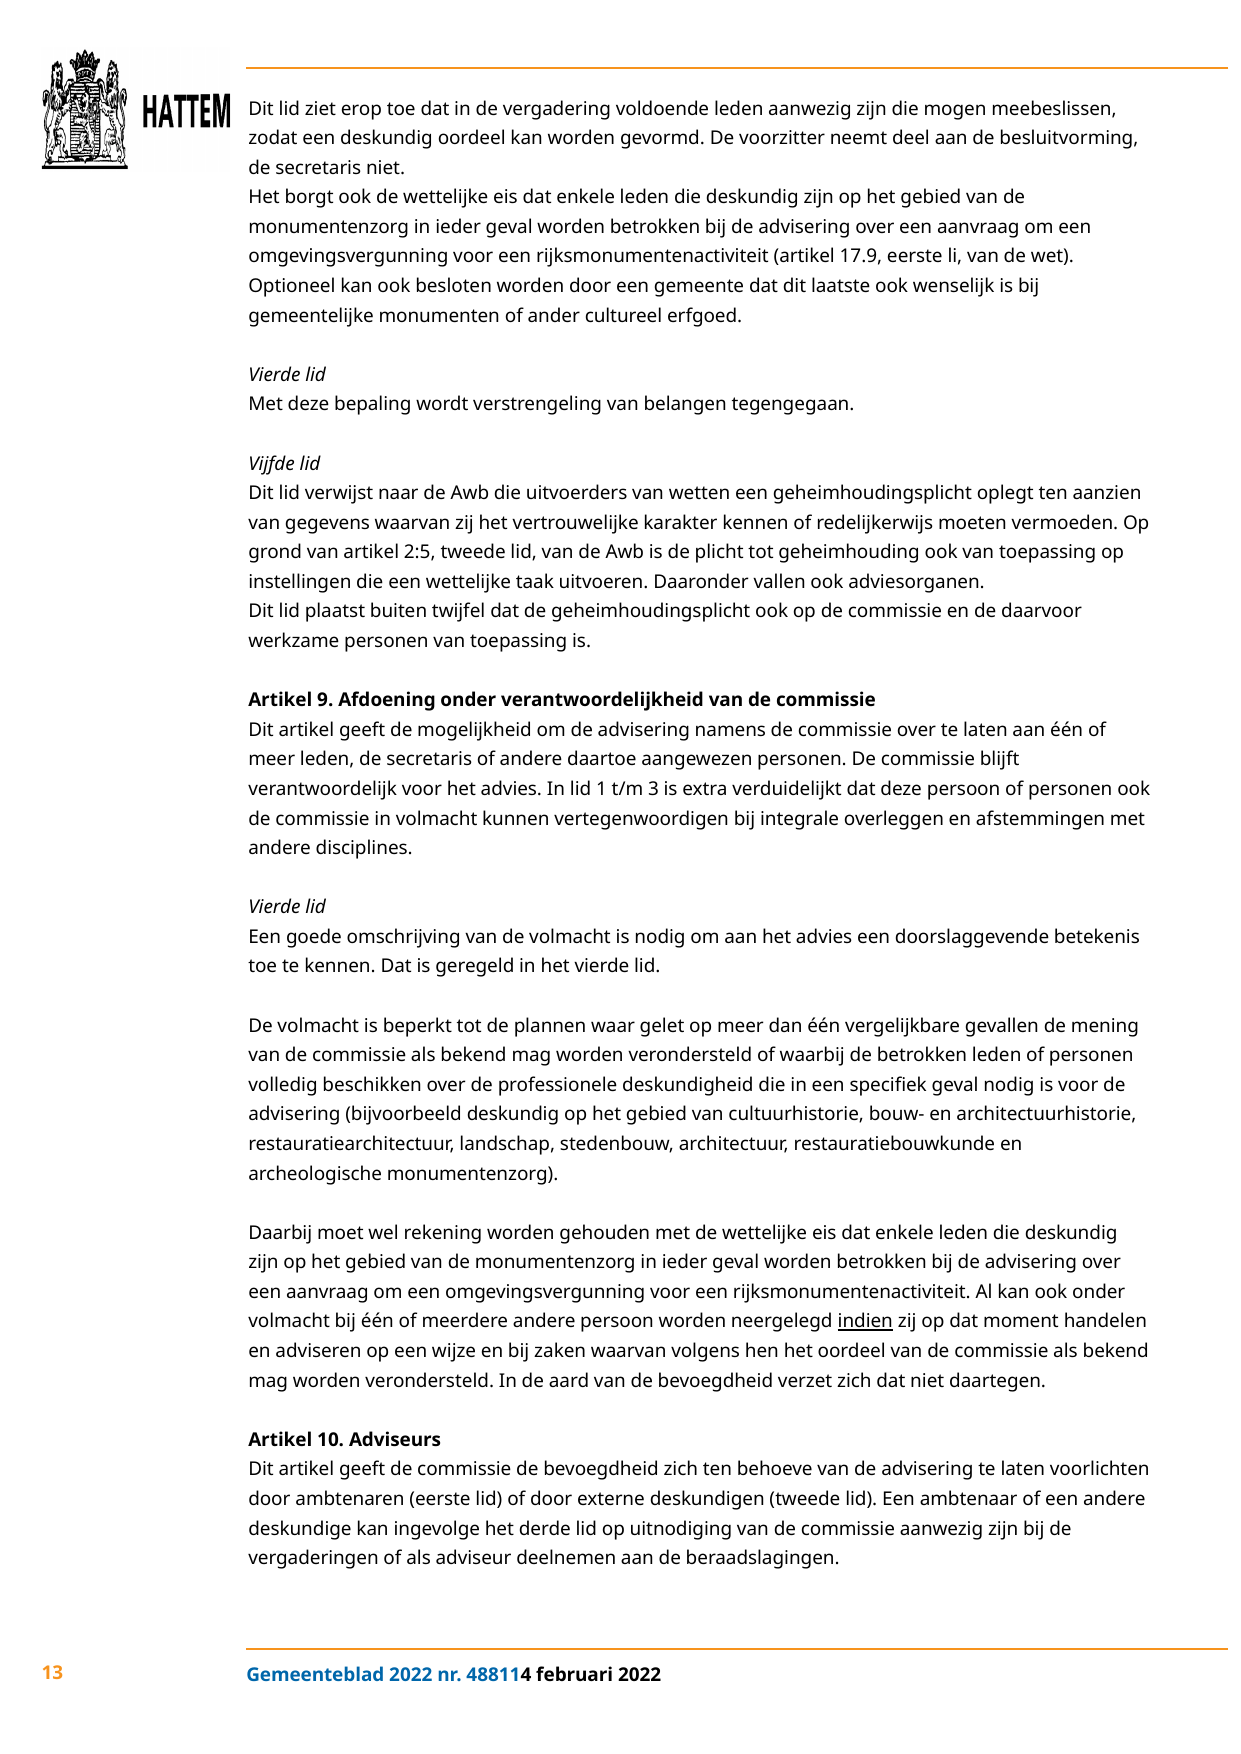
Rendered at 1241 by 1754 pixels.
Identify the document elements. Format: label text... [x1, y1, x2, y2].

text Vierde lid [248, 361, 1152, 387]
text Dit lid verwijst naar de Awb die uitvoerders van wetten een geheimhoudingsplicht oplegt ten aanzien van gegevens waarvan zij het vertrouwelijke karakter kennen of redelijkerwijs moeten vermoeden. Op grond van artikel 2:5, tweede lid, van de Awb is de plicht tot geheimhouding ook van toepassing op instellingen die een wettelijke taak uitvoeren. Daaronder vallen ook adviesorganen. [248, 479, 1152, 594]
text De volmacht is beperkt tot de plannen waar gelet op meer dan één vergelijkbare gevallen de mening van de commissie als bekend mag worden verondersteld of waarbij de betrokken leden of personen volledig beschikken over de professionele deskundigheid die in een specifiek geval nodig is voor de advisering (bijvoorbeeld deskundig op het gebied van cultuurhistorie, bouw- en architectuurhistorie, restauratiearchitectuur, landschap, stedenbouw, architectuur, restauratiebouwkunde en archeologische monumentenzorg). [248, 1012, 1152, 1186]
text Dit artikel geeft de commissie de bevoegdheid zich ten behoeve van de advisering te laten voorlichten door ambtenaren (eerste lid) of door externe deskundigen (tweede lid). Een ambtenaar of een andere deskundige kan ingevolge het derde lid op uitnodiging van de commissie aanwezig zijn bij de vergaderingen of als adviseur deelnemen aan de beraadslagingen. [248, 1456, 1152, 1570]
picture [41, 47, 231, 172]
text Dit artikel geeft de mogelijkheid om de advisering namens de commissie over te laten aan één of meer leden, de secretaris of andere daartoe aangewezen personen. De commissie blijft verantwoordelijk voor het advies. In lid 1 t/m 3 is extra verduidelijkt dat deze persoon of personen ook de commissie in volmacht kunnen vertegenwoordigen bij integrale overleggen en afstemmingen met andere disciplines. [248, 716, 1152, 860]
text Daarbij moet wel rekening worden gehouden met de wettelijke eis dat enkele leden die deskundig zijn op het gebied van de monumentenzorg in ieder geval worden betrokken bij de advisering over een aanvraag om een omgevingsvergunning voor een rijksmonumentenactiviteit. Al kan ook onder volmacht bij één of meerdere andere persoon worden neergelegd indien zij op dat moment handelen en adviseren op een wijze en bij zaken waarvan volgens hen het oordeel van de commissie als bekend mag worden verondersteld. In de aard van de bevoegdheid verzet zich dat niet daartegen. [248, 1219, 1152, 1393]
text Dit lid ziet erop toe dat in de vergadering voldoende leden aanwezig zijn die mogen meebeslissen, zodat een deskundig oordeel kan worden gevormd. De voorzitter neemt deel aan de besluitvorming, de secretaris niet. [248, 95, 1152, 180]
text Artikel 9. Afdoening onder verantwoordelijkheid van de commissie [248, 686, 1152, 712]
text Een goede omschrijving van de volmacht is nodig om aan het advies een doorslaggevende betekenis toe te kennen. Dat is geregeld in het vierde lid. [248, 923, 1152, 978]
text Artikel 10. Adviseurs [248, 1426, 1152, 1452]
text Vierde lid [248, 893, 1152, 919]
text Dit lid plaatst buiten twijfel dat de geheimhoudingsplicht ook op de commissie en de daarvoor werkzame personen van toepassing is. [248, 598, 1152, 653]
text Vijfde lid [248, 450, 1152, 476]
text Met deze bepaling wordt verstrengeling van belangen tegengegaan. [248, 391, 1152, 416]
text Het borgt ook de wettelijke eis dat enkele leden die deskundig zijn op het gebied van de monumentenzorg in ieder geval worden betrokken bij de advisering over een aanvraag om een omgevingsvergunning voor een rijksmonumentenactiviteit (artikel 17.9, eerste li, van de wet). Optioneel kan ook besloten worden door een gemeente dat dit laatste ook wenselijk is bij gemeentelijke monumenten of ander cultureel erfgoed. [248, 183, 1152, 328]
